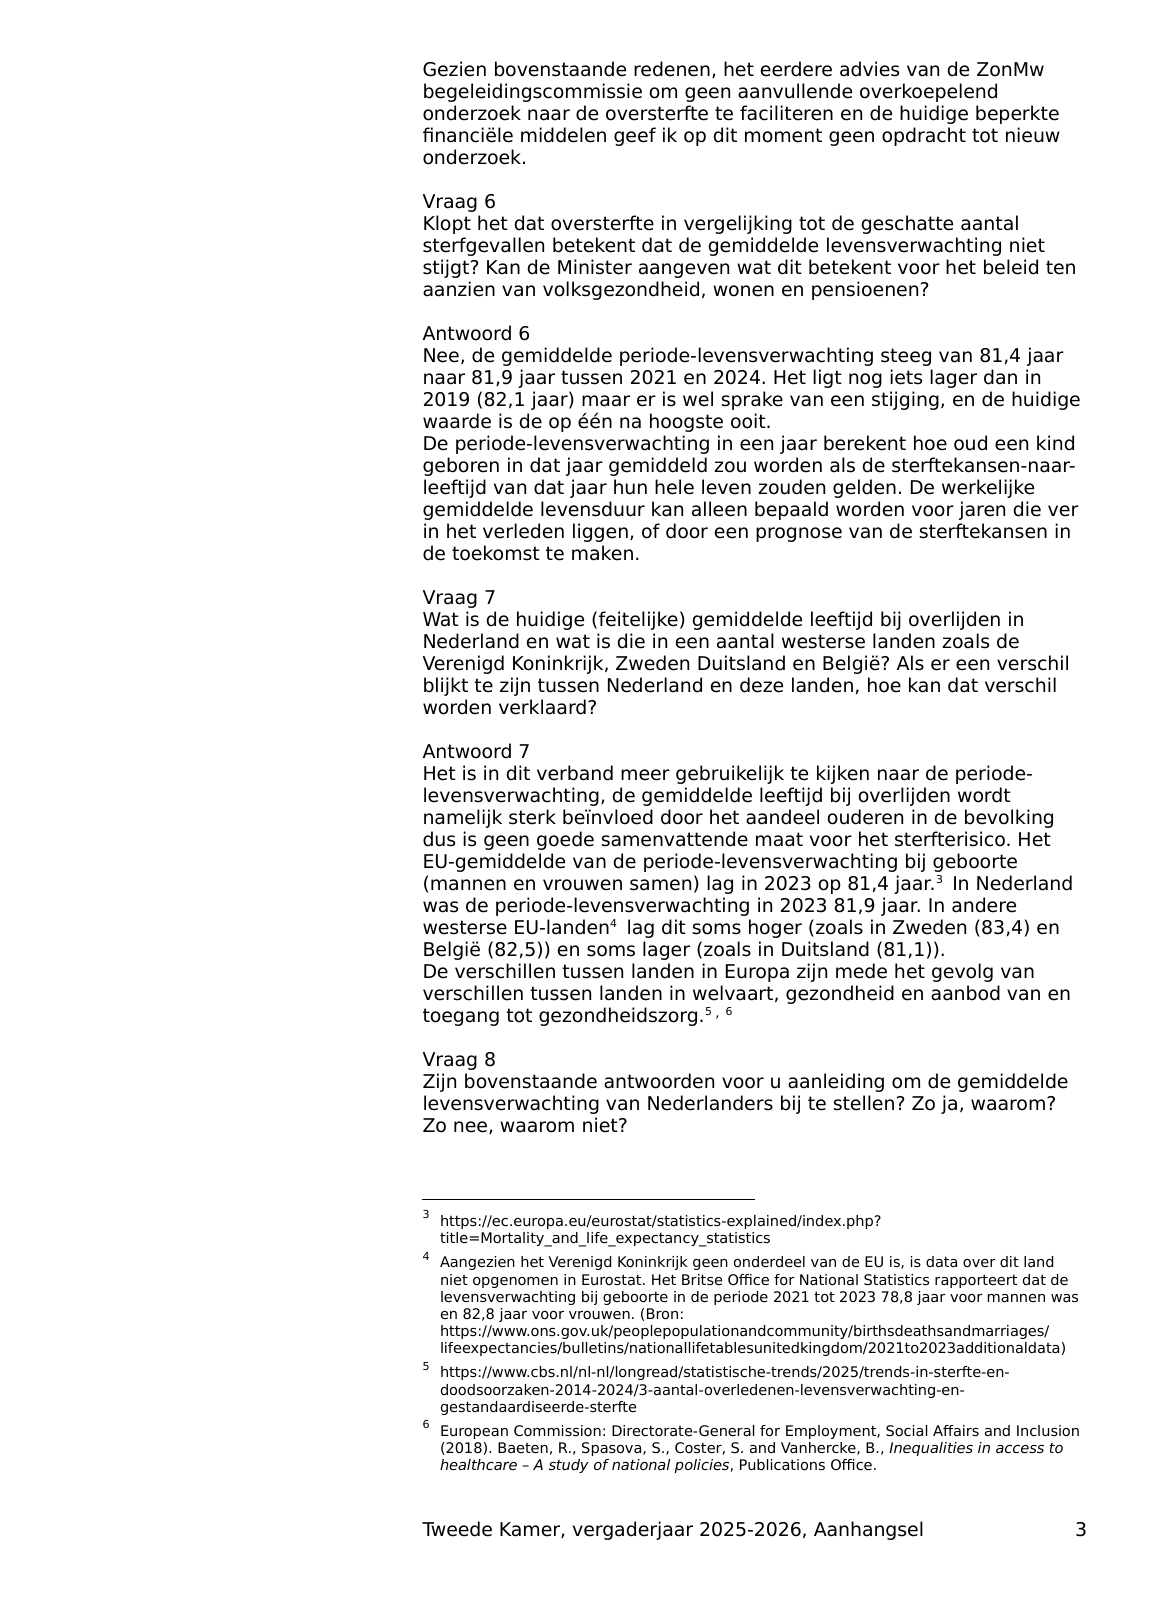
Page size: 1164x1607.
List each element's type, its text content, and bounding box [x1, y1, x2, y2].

text De verschillen tussen landen in Europa zijn mede het gevolg van verschillen tussen landen in welvaart, gezondheid en aanbod van en toegang tot gezondheidszorg., [422, 961, 1087, 1027]
text https://www.cbs.nl/nl-nl/longread/statistische-trends/2025/trends-in-sterfte-en-doodsoorzaken-2014-2024/3-aantal-overledenen-levensverwachting-en-gestandaardiseerde-sterfte [422, 1360, 1087, 1416]
text Gezien bovenstaande redenen, het eerdere advies van de ZonMw begeleidingscommissie om geen aanvullende overkoepelend onderzoek naar de oversterfte te faciliteren en de huidige beperkte financiële middelen geef ik op dit moment geen opdracht tot nieuw onderzoek. [422, 59, 1087, 169]
text Klopt het dat oversterfte in vergelijking tot de geschatte aantal sterfgevallen betekent dat de gemiddelde levensverwachting niet stijgt? Kan de Minister aangeven wat dit betekent voor het beleid ten aanzien van volksgezondheid, wonen en pensioenen? [422, 213, 1087, 301]
text Vraag 6 [422, 191, 1087, 213]
text Antwoord 6 [422, 323, 1087, 345]
text Het is in dit verband meer gebruikelijk te kijken naar de periode-levensverwachting, de gemiddelde leeftijd bij overlijden wordt namelijk sterk beïnvloed door het aandeel ouderen in de bevolking dus is geen goede samenvattende maat voor het sterfterisico. Het EU-gemiddelde van de periode-levensverwachting bij geboorte (mannen en vrouwen samen) lag in 2023 op 81,4 jaar. In Nederland was de periode-levensverwachting in 2023 81,9 jaar. In andere westerse EU-landen lag dit soms hoger (zoals in Zweden (83,4) en België (82,5)) en soms lager (zoals in Duitsland (81,1)). [422, 763, 1087, 961]
text Vraag 7 [422, 587, 1087, 609]
text Vraag 8 [422, 1049, 1087, 1071]
text Zijn bovenstaande antwoorden voor u aanleiding om de gemiddelde levensverwachting van Nederlanders bij te stellen? Zo ja, waarom? Zo nee, waarom niet? [422, 1071, 1087, 1137]
text European Commission: Directorate-General for Employment, Social Affairs and Inclusion (2018). Baeten, R., Spasova, S., Coster, S. and Vanhercke, B., Inequalities in access to healthcare – A study of national policies, Publications Office. [422, 1418, 1087, 1474]
text Nee, de gemiddelde periode-levensverwachting steeg van 81,4 jaar naar 81,9 jaar tussen 2021 en 2024. Het ligt nog iets lager dan in 2019 (82,1 jaar) maar er is wel sprake van een stijging, en de huidige waarde is de op één na hoogste ooit. [422, 345, 1087, 433]
text Aangezien het Verenigd Koninkrijk geen onderdeel van de EU is, is data over dit land niet opgenomen in Eurostat. Het Britse Office for National Statistics rapporteert dat de levensverwachting bij geboorte in de periode 2021 tot 2023 78,8 jaar voor mannen was en 82,8 jaar voor vrouwen. (Bron: https://www.ons.gov.uk/peoplepopulationandcommunity/birthsdeathsandmarriages/lifeexpectancies/bulletins/nationallifetablesunitedkingdom/2021to2023additionaldata) [422, 1250, 1087, 1357]
text Antwoord 7 [422, 741, 1087, 763]
text De periode-levensverwachting in een jaar berekent hoe oud een kind geboren in dat jaar gemiddeld zou worden als de sterftekansen-naar-leeftijd van dat jaar hun hele leven zouden gelden. De werkelijke gemiddelde levensduur kan alleen bepaald worden voor jaren die ver in het verleden liggen, of door een prognose van de sterftekansen in de toekomst te maken. [422, 433, 1087, 565]
text Wat is de huidige (feitelijke) gemiddelde leeftijd bij overlijden in Nederland en wat is die in een aantal westerse landen zoals de Verenigd Koninkrijk, Zweden Duitsland en België? Als er een verschil blijkt te zijn tussen Nederland en deze landen, hoe kan dat verschil worden verklaard? [422, 609, 1087, 719]
text https://ec.europa.eu/eurostat/statistics-explained/index.php?title=Mortality_and_life_expectancy_statistics [422, 1208, 1087, 1247]
